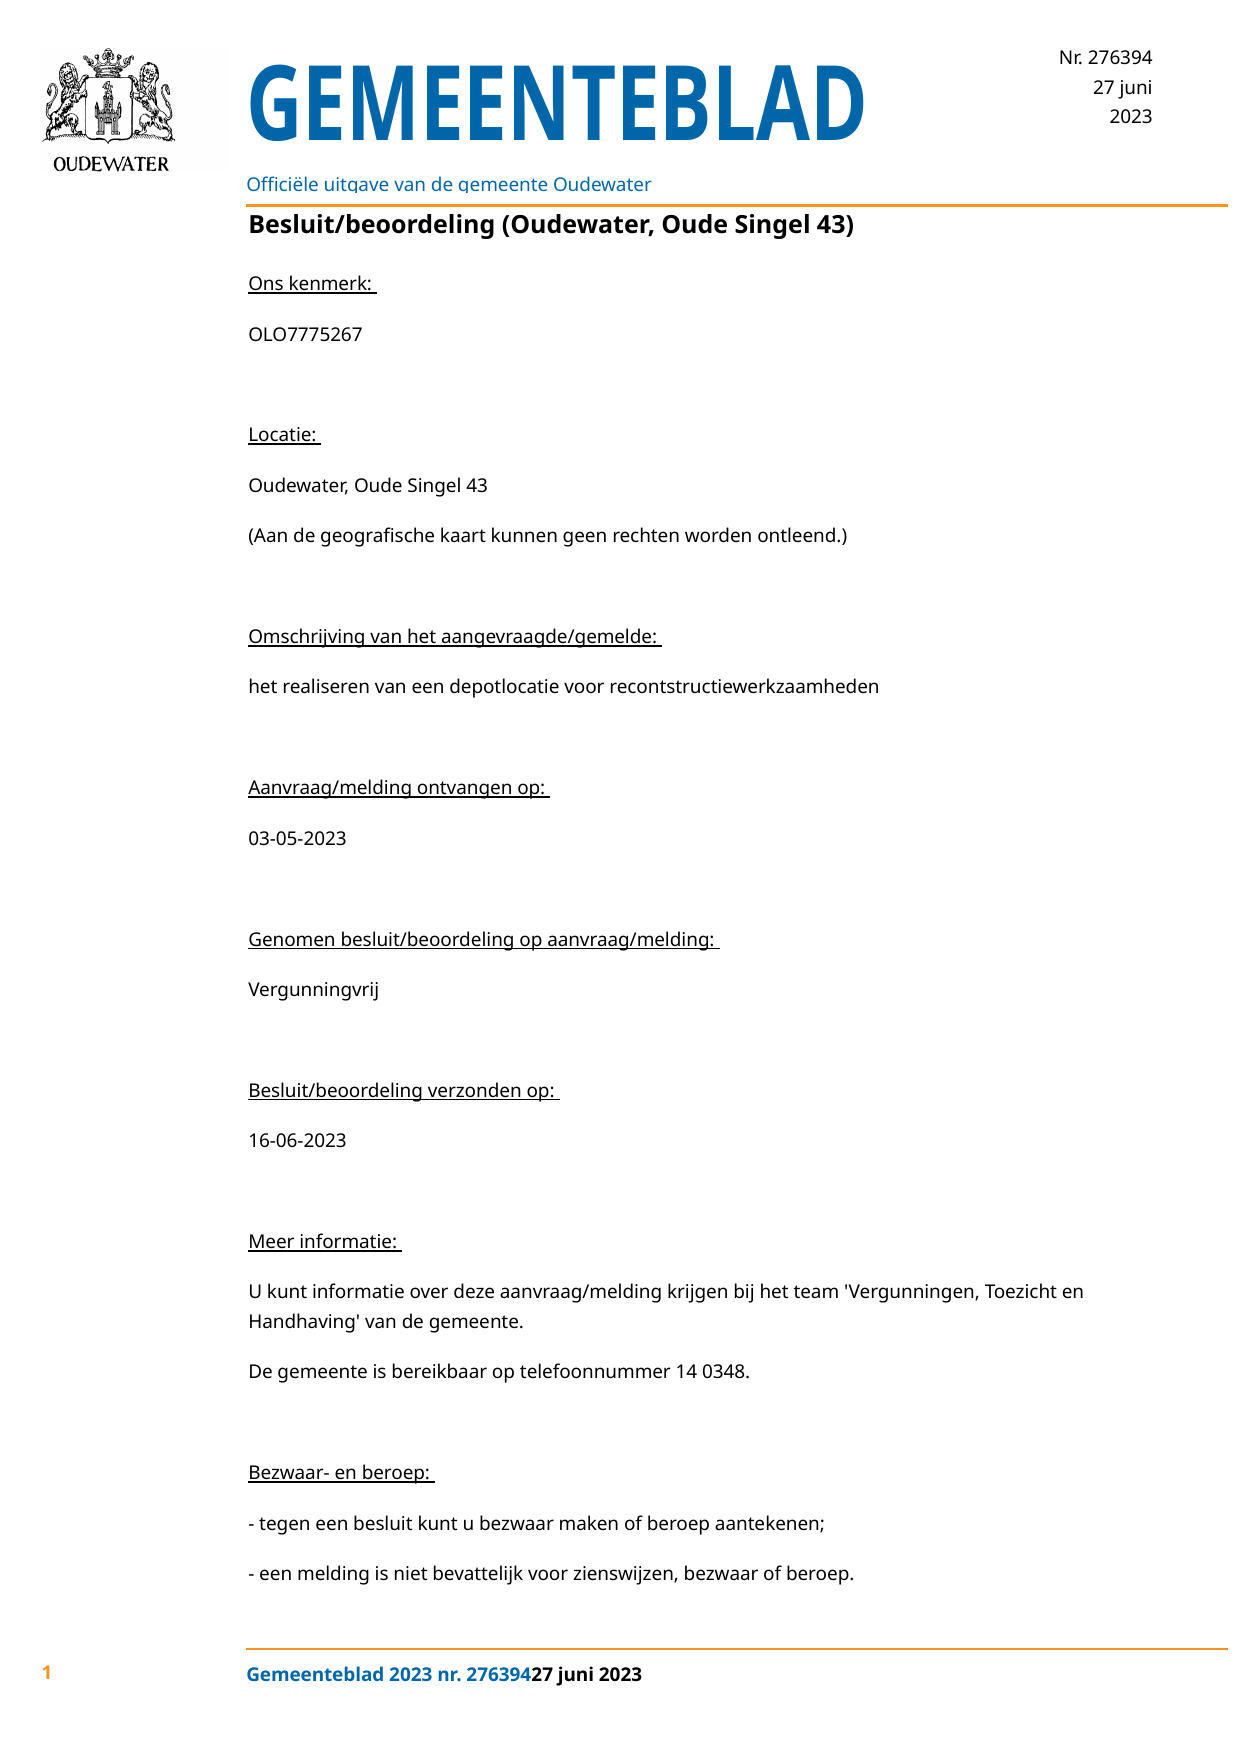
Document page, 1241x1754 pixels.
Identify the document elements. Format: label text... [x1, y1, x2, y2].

text Vergunningvrij [248, 976, 1152, 1002]
text De gemeente is bereikbaar op telefoonnummer 14 0348. [248, 1359, 1152, 1384]
text Meer informatie: [248, 1228, 1152, 1254]
text Besluit/beoordeling (Oudewater, Oude Singel 43) [248, 207, 1152, 241]
text Aanvraag/melding ontvangen op: [248, 774, 1152, 800]
text Omschrijving van het aangevraagde/gemelde: [248, 623, 1152, 649]
text het realiseren van een depotlocatie voor recontstructiewerkzaamheden [248, 674, 1152, 699]
text Oudewater, Oude Singel 43 [248, 472, 1152, 498]
text 16-06-2023 [248, 1127, 1152, 1153]
text U kunt informatie over deze aanvraag/melding krijgen bij het team 'Vergunningen, Toezicht en Handhaving' van de gemeente. [248, 1279, 1152, 1334]
text Bezwaar- en beroep: [248, 1459, 1152, 1485]
text (Aan de geografische kaart kunnen geen rechten worden ontleend.) [248, 522, 1152, 548]
text - een melding is niet bevattelijk voor zienswijzen, bezwaar of beroep. [248, 1560, 1152, 1586]
text Besluit/beoordeling verzonden op: [248, 1077, 1152, 1103]
text 03-05-2023 [248, 825, 1152, 851]
text - tegen een besluit kunt u bezwaar maken of beroep aantekenen; [248, 1510, 1152, 1536]
text OLO7775267 [248, 321, 1152, 346]
text Locatie: [248, 422, 1152, 447]
text Ons kenmerk: [248, 270, 1152, 296]
picture [41, 47, 231, 172]
text Genomen besluit/beoordeling op aanvraag/melding: [248, 926, 1152, 951]
